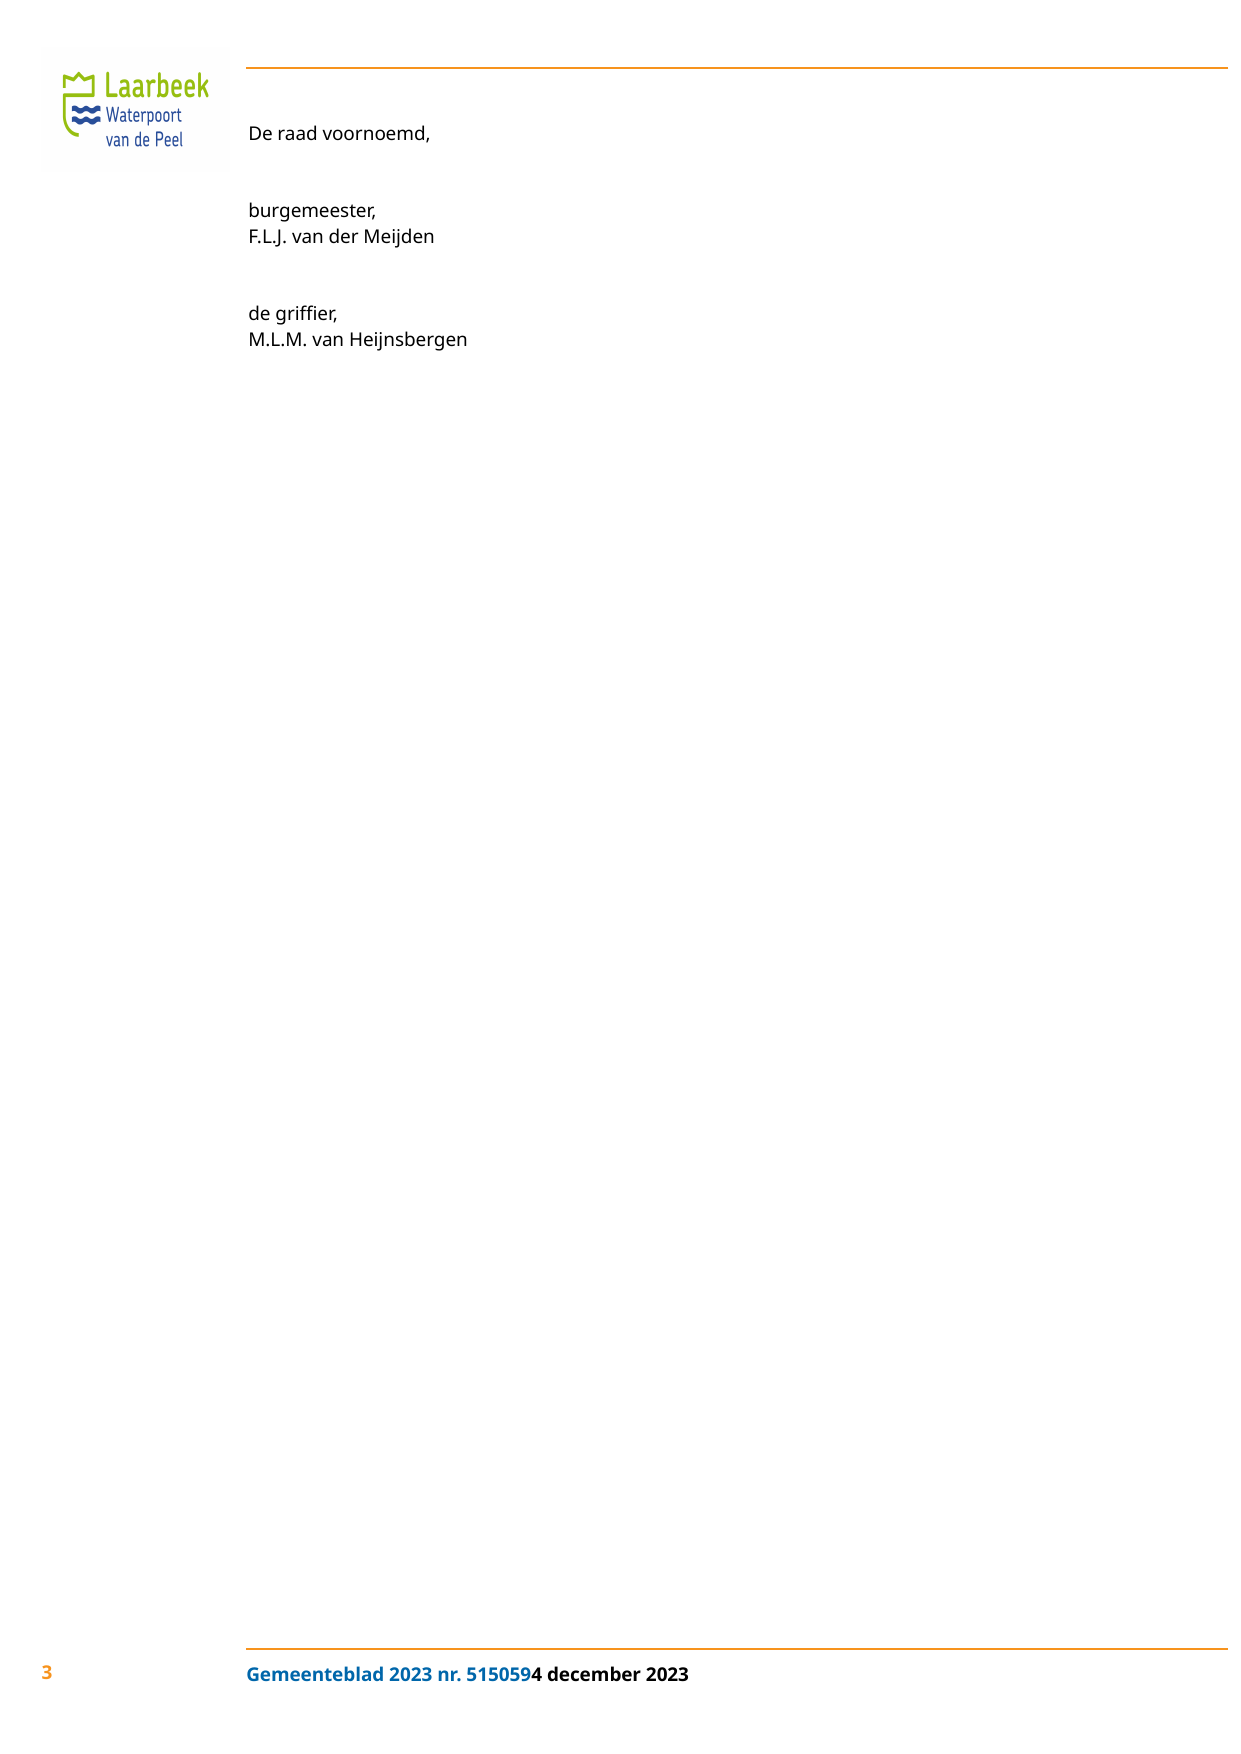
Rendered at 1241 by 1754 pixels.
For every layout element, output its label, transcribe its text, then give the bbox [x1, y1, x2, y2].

text F.L.J. van der Meijden [248, 223, 1152, 249]
text burgemeester, [248, 198, 1152, 223]
picture [41, 47, 231, 172]
text De raad voornoemd, [248, 121, 1152, 146]
text de griffier, [248, 301, 1152, 326]
text M.L.M. van Heijnsbergen [248, 326, 1152, 352]
